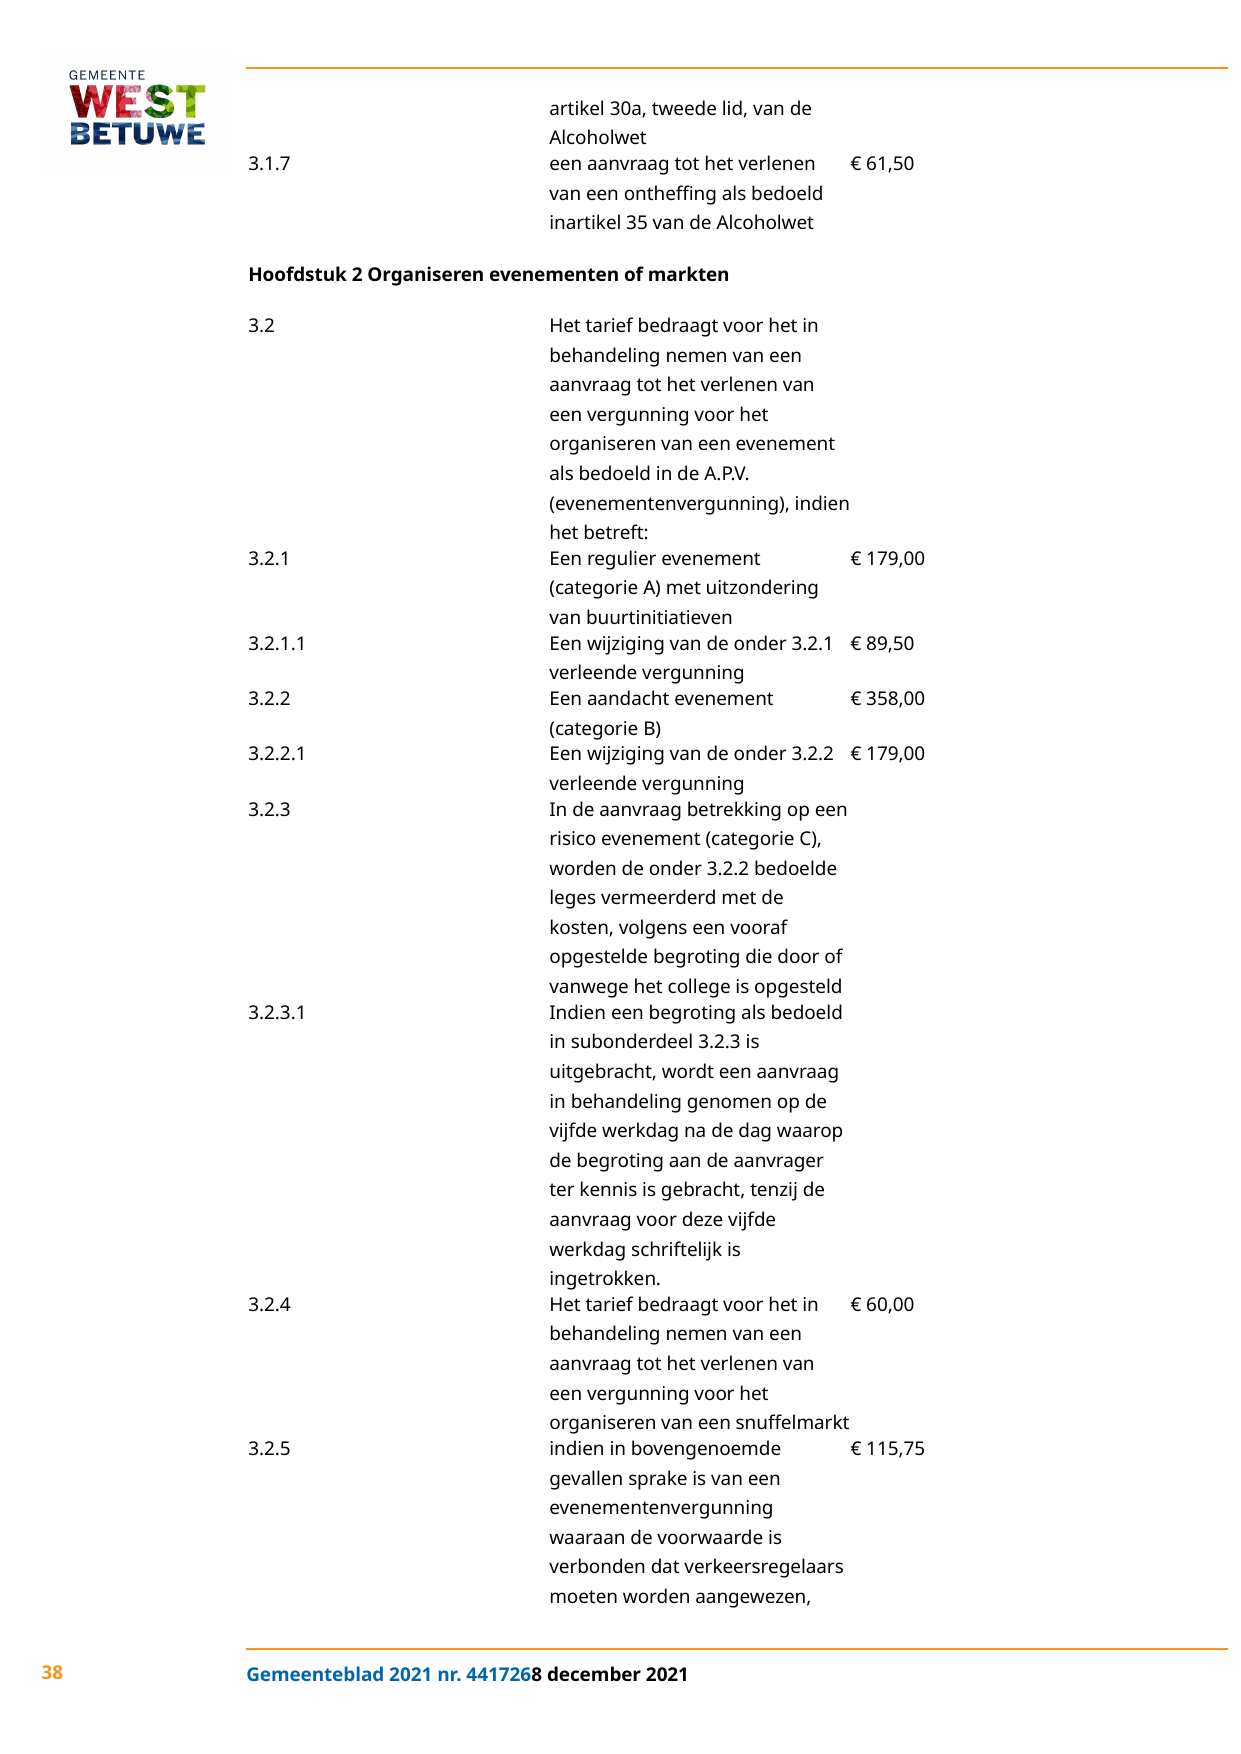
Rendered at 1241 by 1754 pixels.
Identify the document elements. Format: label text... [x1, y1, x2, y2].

table_cell 3.2.5 [248, 1435, 549, 1609]
table_cell [850, 95, 1152, 150]
table_cell € 115,75 [850, 1435, 1152, 1609]
table_cell 3.2.4 [248, 1291, 549, 1435]
table_cell [248, 235, 549, 261]
table_cell Een regulier evenement (categorie A) met uitzondering van buurtinitiatieven [549, 545, 850, 630]
table_cell [850, 796, 1152, 999]
table_cell [248, 95, 549, 150]
table_cell indien in bovengenoemde gevallen sprake is van een evenementenvergunning waaraan de voorwaarde is verbonden dat verkeersregelaars moeten worden aangewezen, [549, 1435, 850, 1609]
table_cell [850, 235, 1152, 261]
table_cell 3.2.2.1 [248, 741, 549, 796]
table_cell 3.1.7 [248, 150, 549, 235]
table_cell [850, 999, 1152, 1291]
table_cell 3.2.2 [248, 685, 549, 741]
table_cell 3.2.1.1 [248, 630, 549, 685]
table_cell Hoofdstuk 2 Organiseren evenementen of markten [248, 261, 1152, 286]
table_cell € 358,00 [850, 685, 1152, 741]
table_cell [850, 312, 1152, 545]
table_cell 3.2.3 [248, 796, 549, 999]
table_cell [549, 286, 850, 312]
table_cell 3.2.1 [248, 545, 549, 630]
table_cell 3.2 [248, 312, 549, 545]
table_cell In de aanvraag betrekking op een risico evenement (categorie C), worden de onder 3.2.2 bedoelde leges vermeerderd met de kosten, volgens een vooraf opgestelde begroting die door of vanwege het college is opgesteld [549, 796, 850, 999]
table_cell Indien een begroting als bedoeld in subonderdeel 3.2.3 is uitgebracht, wordt een aanvraag in behandeling genomen op de vijfde werkdag na de dag waarop de begroting aan de aanvrager ter kennis is gebracht, tenzij de aanvraag voor deze vijfde werkdag schriftelijk is ingetrokken. [549, 999, 850, 1291]
table_cell € 89,50 [850, 630, 1152, 685]
table_cell Het tarief bedraagt voor het in behandeling nemen van een aanvraag tot het verlenen van een vergunning voor het organiseren van een evenement als bedoeld in de A.P.V. (evenementenvergunning), indien het betreft: [549, 312, 850, 545]
table_cell 3.2.3.1 [248, 999, 549, 1291]
table_cell artikel 30a, tweede lid, van de Alcoholwet [549, 95, 850, 150]
table_cell [850, 286, 1152, 312]
table_cell Het tarief bedraagt voor het in behandeling nemen van een aanvraag tot het verlenen van een vergunning voor het organiseren van een snuffelmarkt [549, 1291, 850, 1435]
picture [41, 47, 231, 172]
table_cell € 60,00 [850, 1291, 1152, 1435]
table_cell [248, 286, 549, 312]
table_cell Een aandacht evenement (categorie B) [549, 685, 850, 741]
table_cell een aanvraag tot het verlenen van een ontheffing als bedoeld inartikel 35 van de Alcoholwet [549, 150, 850, 235]
table_cell [549, 235, 850, 261]
table_cell € 179,00 [850, 545, 1152, 630]
table_cell Een wijziging van de onder 3.2.1 verleende vergunning [549, 630, 850, 685]
table_cell € 61,50 [850, 150, 1152, 235]
table_cell € 179,00 [850, 741, 1152, 796]
table_cell Een wijziging van de onder 3.2.2 verleende vergunning [549, 741, 850, 796]
